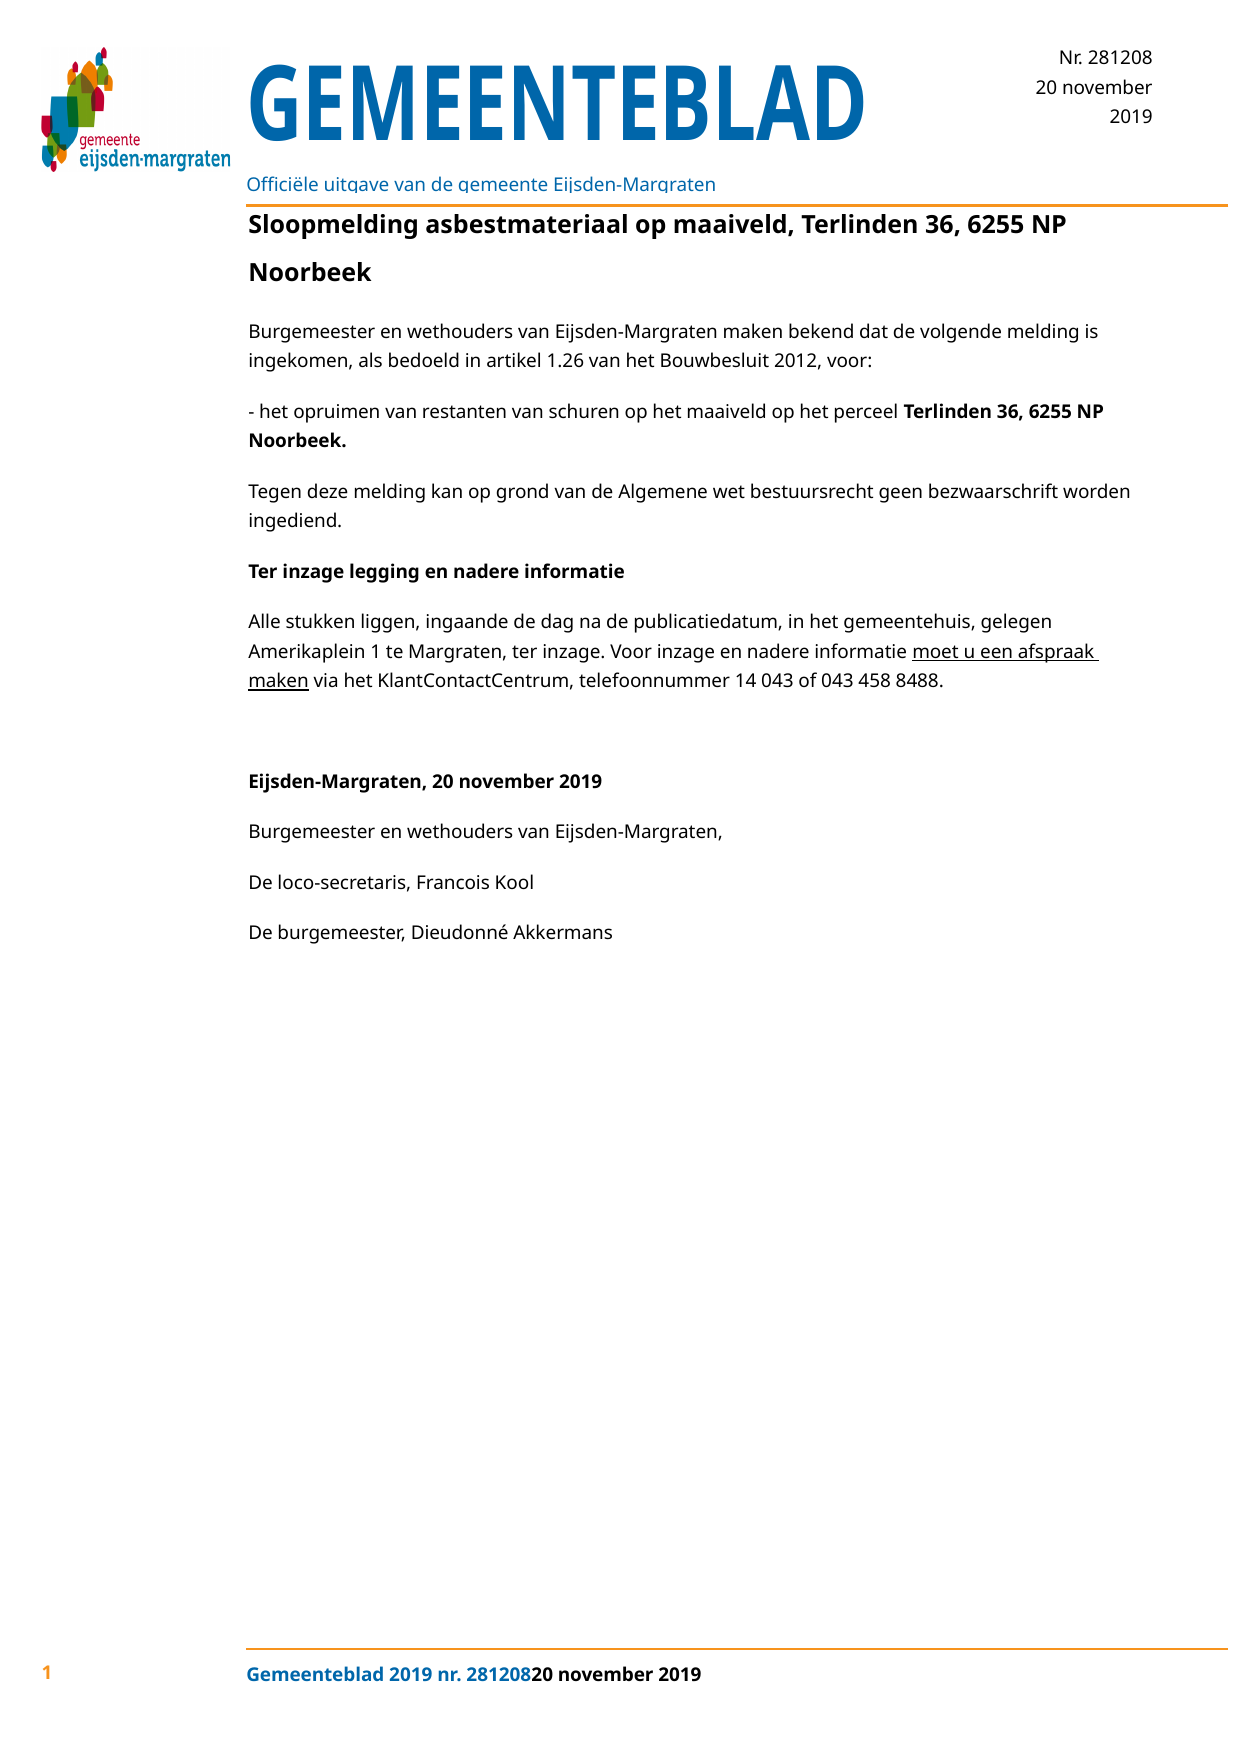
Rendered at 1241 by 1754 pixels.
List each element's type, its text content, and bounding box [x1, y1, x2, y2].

text Burgemeester en wethouders van Eijsden-Margraten, [248, 819, 1152, 844]
picture [41, 47, 231, 172]
text - het opruimen van restanten van schuren op het maaiveld op het perceel Terlinden 36, 6255 NP Noorbeek. [248, 398, 1152, 453]
text De burgemeester, Dieudonné Akkermans [248, 919, 1152, 945]
text De loco-secretaris, Francois Kool [248, 869, 1152, 895]
text Ter inzage legging en nadere informatie [248, 558, 1152, 584]
text Eijsden-Margraten, 20 november 2019 [248, 768, 1152, 794]
text Tegen deze melding kan op grond van de Algemene wet bestuursrecht geen bezwaarschrift worden ingediend. [248, 478, 1152, 533]
text Burgemeester en wethouders van Eijsden-Margraten maken bekend dat de volgende melding is ingekomen, als bedoeld in artikel 1.26 van het Bouwbesluit 2012, voor: [248, 318, 1152, 373]
text Alle stukken liggen, ingaande de dag na de publicatiedatum, in het gemeentehuis, gelegen Amerikaplein 1 te Margraten, ter inzage. Voor inzage en nadere informatie moet u een afspraak maken via het KlantContactCentrum, telefoonnummer 14 043 of 043 458 8488. [248, 608, 1152, 693]
text Sloopmelding asbestmateriaal op maaiveld, Terlinden 36, 6255 NP Noorbeek [248, 207, 1152, 288]
